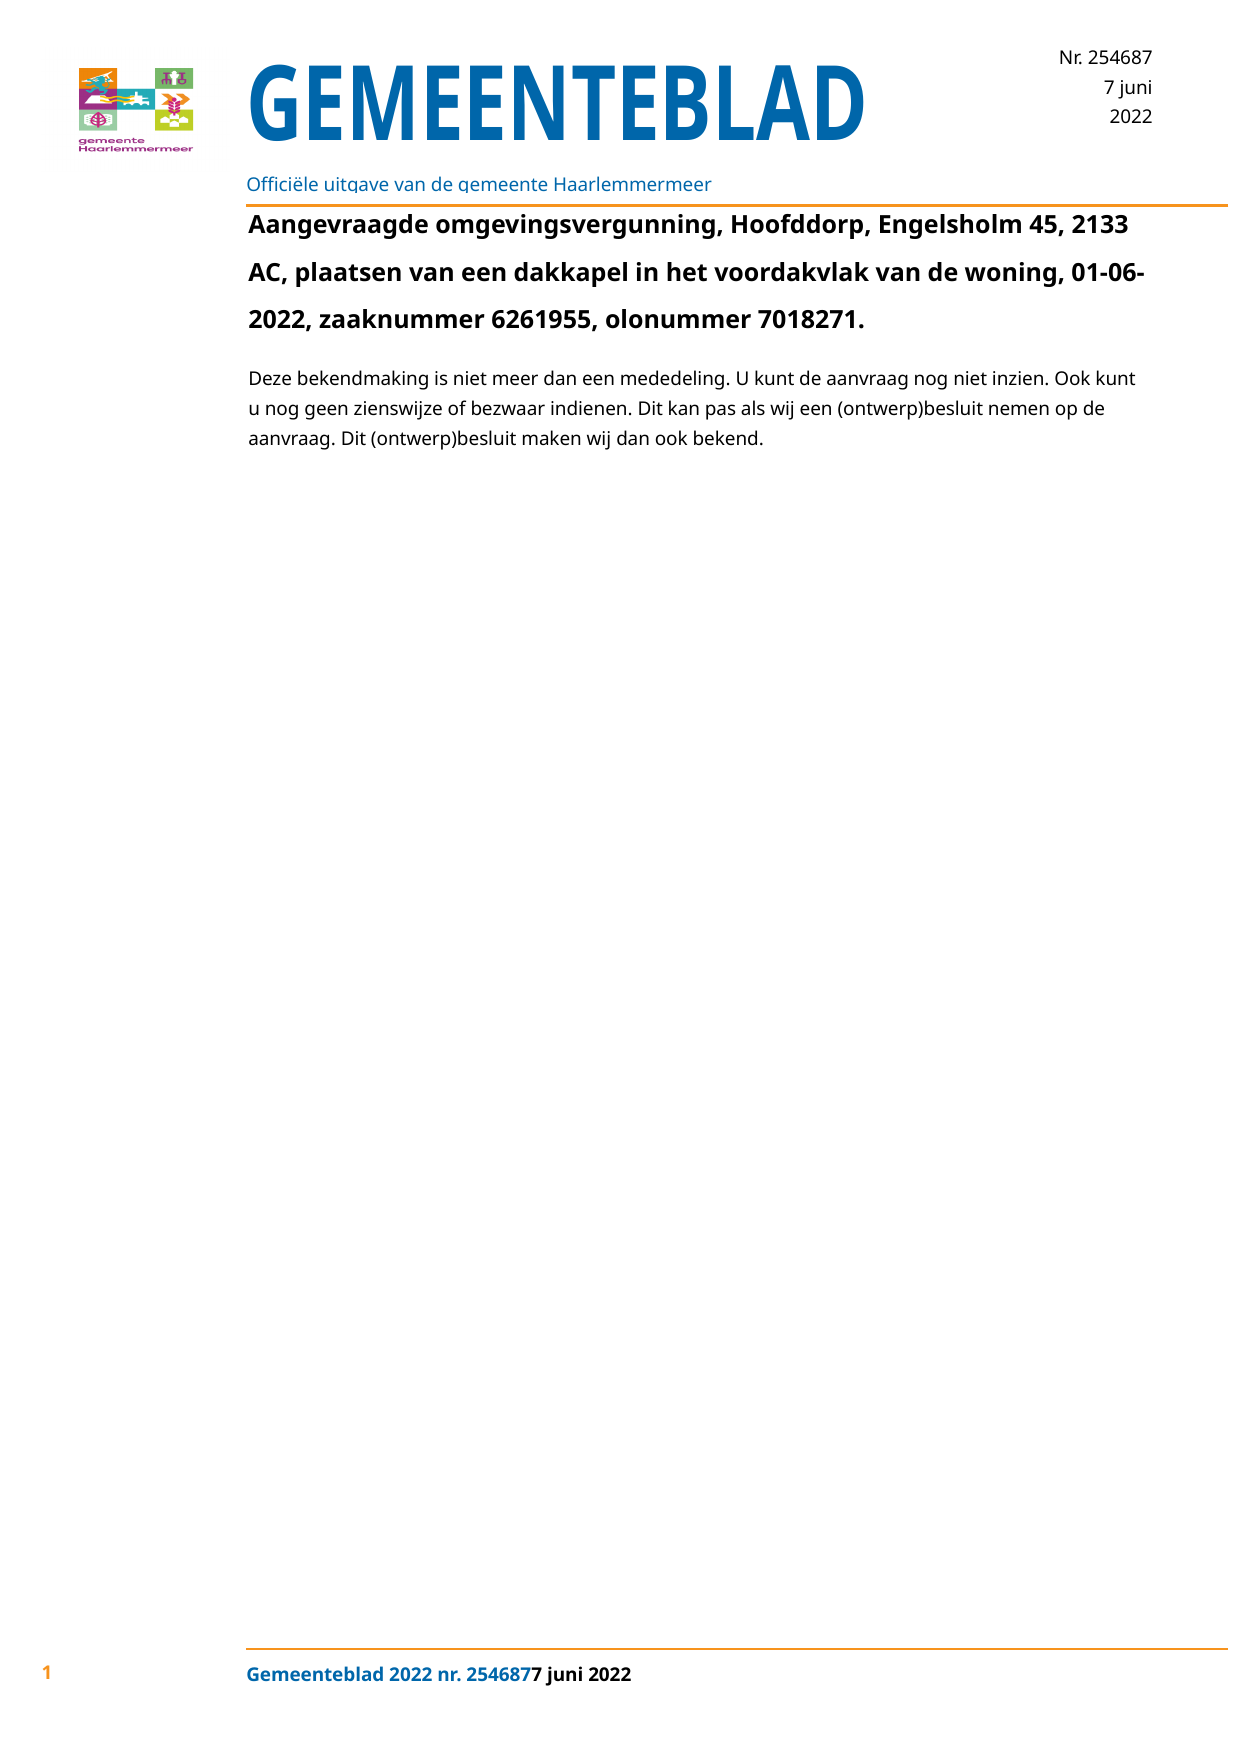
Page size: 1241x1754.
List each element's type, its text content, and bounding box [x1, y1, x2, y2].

text Deze bekendmaking is niet meer dan een mededeling. U kunt de aanvraag nog niet inzien. Ook kunt u nog geen zienswijze of bezwaar indienen. Dit kan pas als wij een (ontwerp)besluit nemen op de aanvraag. Dit (ontwerp)besluit maken wij dan ook bekend. [248, 366, 1152, 450]
picture [41, 47, 231, 172]
text Aangevraagde omgevingsvergunning, Hoofddorp, Engelsholm 45, 2133 AC, plaatsen van een dakkapel in het voordakvlak van de woning, 01-06-2022, zaaknummer 6261955, olonummer 7018271. [248, 207, 1152, 336]
